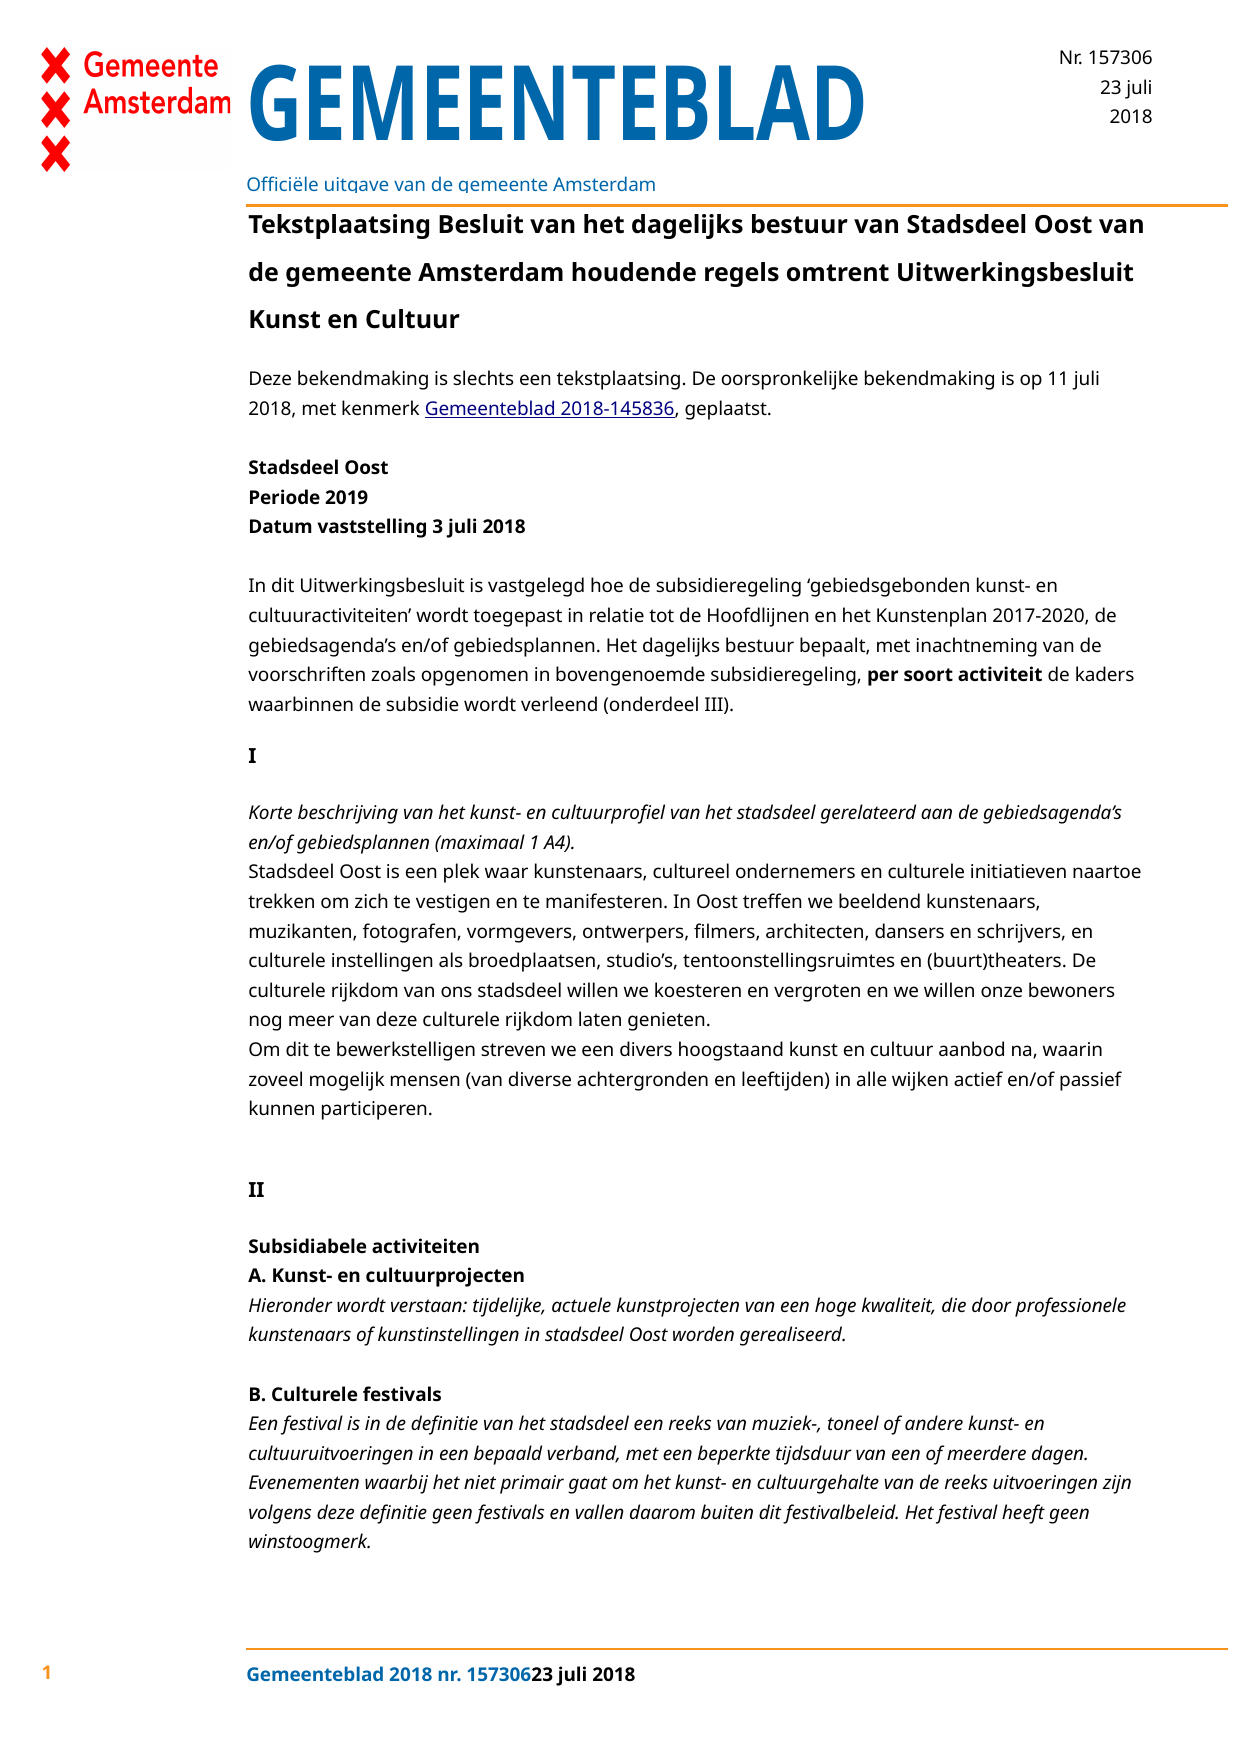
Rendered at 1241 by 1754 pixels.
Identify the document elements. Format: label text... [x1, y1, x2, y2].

text I [248, 741, 1152, 770]
text Tekstplaatsing Besluit van het dagelijks bestuur van Stadsdeel Oost van de gemeente Amsterdam houdende regels omtrent Uitwerkingsbesluit Kunst en Cultuur [248, 207, 1152, 336]
table_header Korte beschrijving van het kunst- en cultuurprofiel van het stadsdeel gerelateerd aan de gebiedsagenda’s en/of gebiedsplannen (maximaal 1 A4). Stadsdeel Oost is een plek waar kunstenaars, cultureel ondernemers en culturele initiatieven naartoe trekken om zich te vestigen en te manifesteren. In Oost treffen we beeldend kunstenaars, muzikanten, fotografen, vormgevers, ontwerpers, filmers, architecten, dansers en schrijvers, en culturele instellingen als broedplaatsen, studio’s, tentoonstellingsruimtes en (buurt)theaters. De culturele rijkdom van ons stadsdeel willen we koesteren en vergroten en we willen onze bewoners nog meer van deze culturele rijkdom laten genieten. Om dit te bewerkstelligen streven we een divers hoogstaand kunst en cultuur aanbod na, waarin zoveel mogelijk mensen (van diverse achtergronden en leeftijden) in alle wijken actief en/of passief kunnen participeren. [248, 800, 1152, 1121]
text II [248, 1175, 1152, 1203]
text Datum vaststelling 3 juli 2018 [248, 513, 1152, 539]
text Deze bekendmaking is slechts een tekstplaatsing. De oorspronkelijke bekendmaking is op 11 juli 2018, met kenmerk Gemeenteblad 2018-145836, geplaatst. [248, 366, 1152, 421]
text Stadsdeel Oost [248, 454, 1152, 480]
table_header Subsidiabele activiteiten A. Kunst- en cultuurprojecten Hieronder wordt verstaan: tijdelijke, actuele kunstprojecten van een hoge kwaliteit, die door professionele kunstenaars of kunstinstellingen in stadsdeel Oost worden gerealiseerd. B. Culturele festivals Een festival is in de definitie van het stadsdeel een reeks van muziek-, toneel of andere kunst- en cultuuruitvoeringen in een bepaald verband, met een beperkte tijdsduur van een of meerdere dagen. Evenementen waarbij het niet primair gaat om het kunst- en cultuurgehalte van de reeks uitvoeringen zijn volgens deze definitie geen festivals en vallen daarom buiten dit festivalbeleid. Het festival heeft geen winstoogmerk. [248, 1233, 1152, 1584]
picture [41, 47, 231, 172]
text Periode 2019 [248, 484, 1152, 509]
text In dit Uitwerkingsbesluit is vastgelegd hoe de subsidieregeling ‘gebiedsgebonden kunst- en cultuuractiviteiten’ wordt toegepast in relatie tot de Hoofdlijnen en het Kunstenplan 2017-2020, de gebiedsagenda’s en/of gebiedsplannen. Het dagelijks bestuur bepaalt, met inachtneming van de voorschriften zoals opgenomen in bovengenoemde subsidieregeling, per soort activiteit de kaders waarbinnen de subsidie wordt verleend (onderdeel III). [248, 573, 1152, 717]
